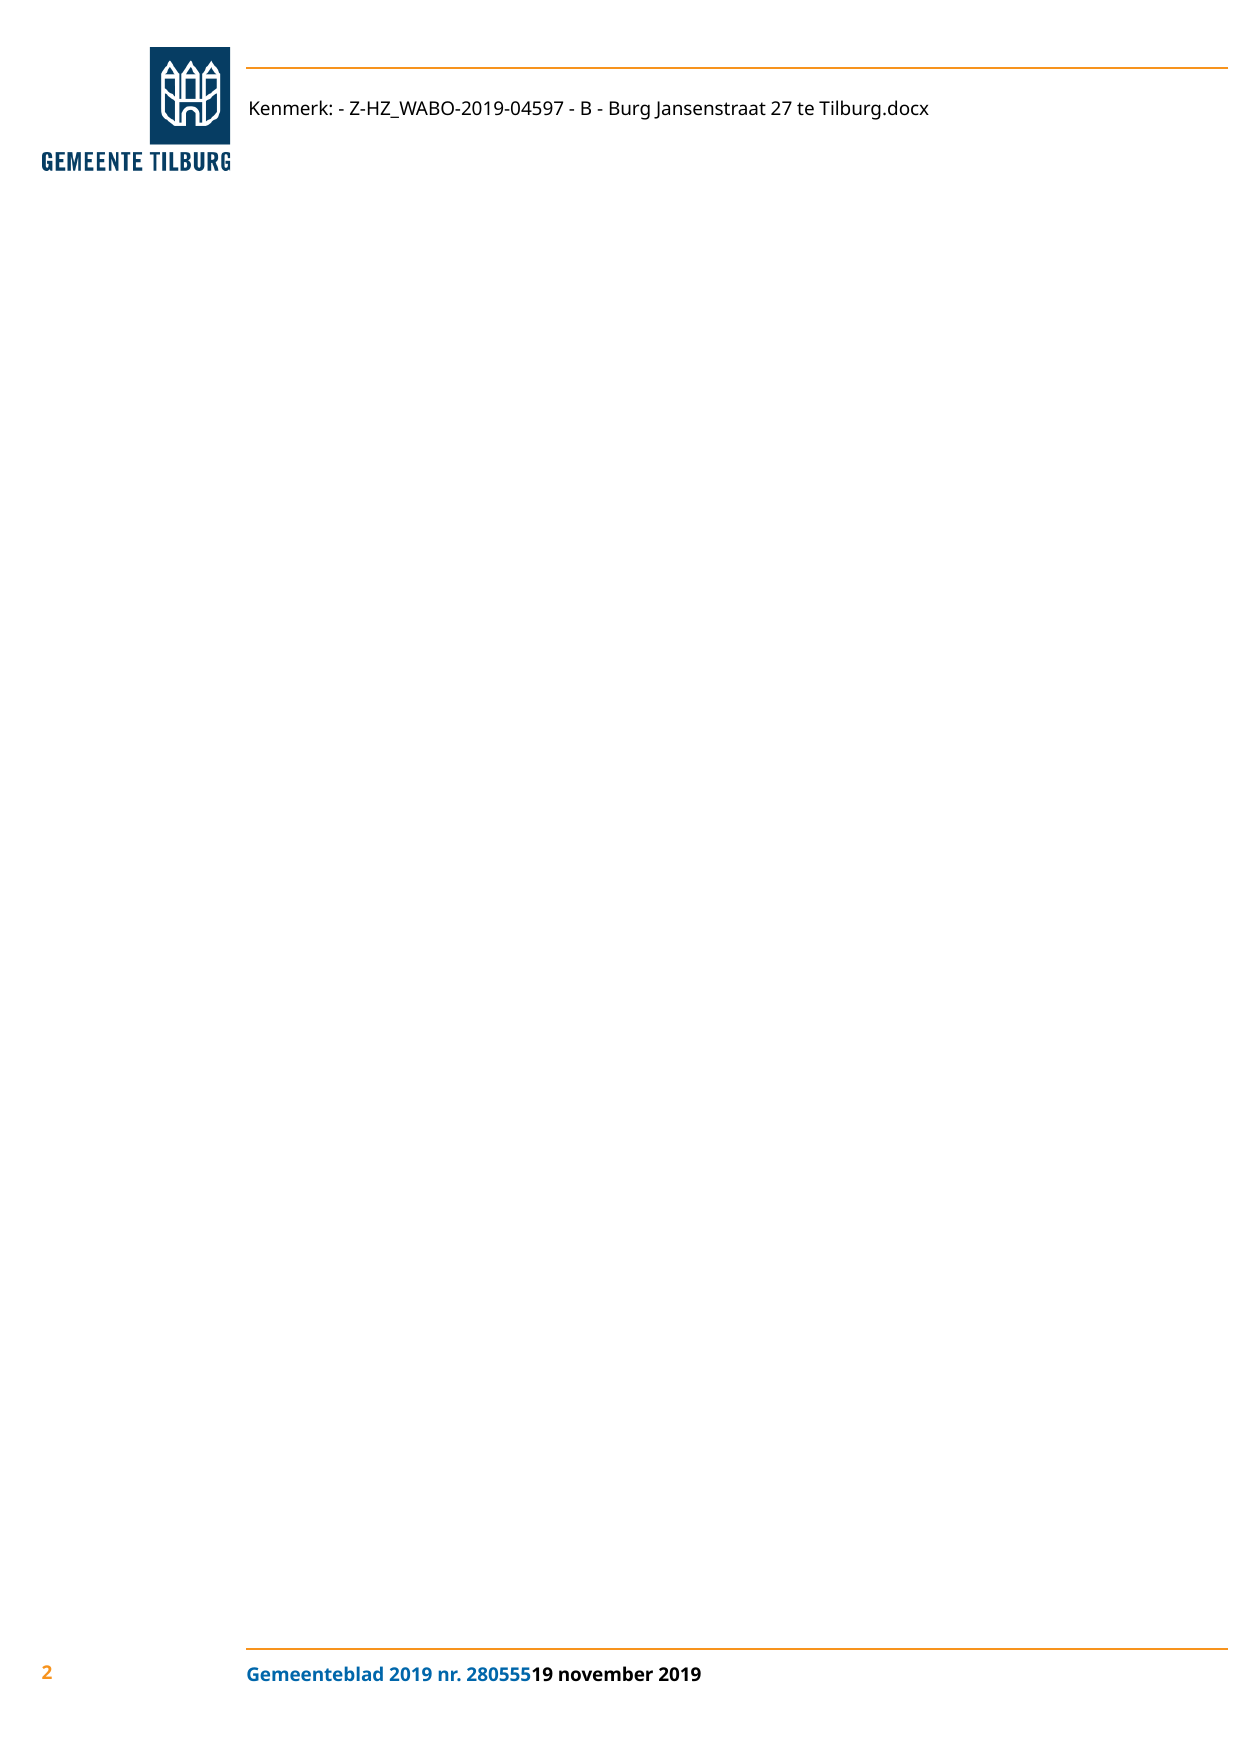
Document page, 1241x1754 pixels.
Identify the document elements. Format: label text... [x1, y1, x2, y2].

picture [41, 47, 231, 172]
text Kenmerk: - Z-HZ_WABO-2019-04597 - B - Burg Jansenstraat 27 te Tilburg.docx [248, 95, 1152, 121]
